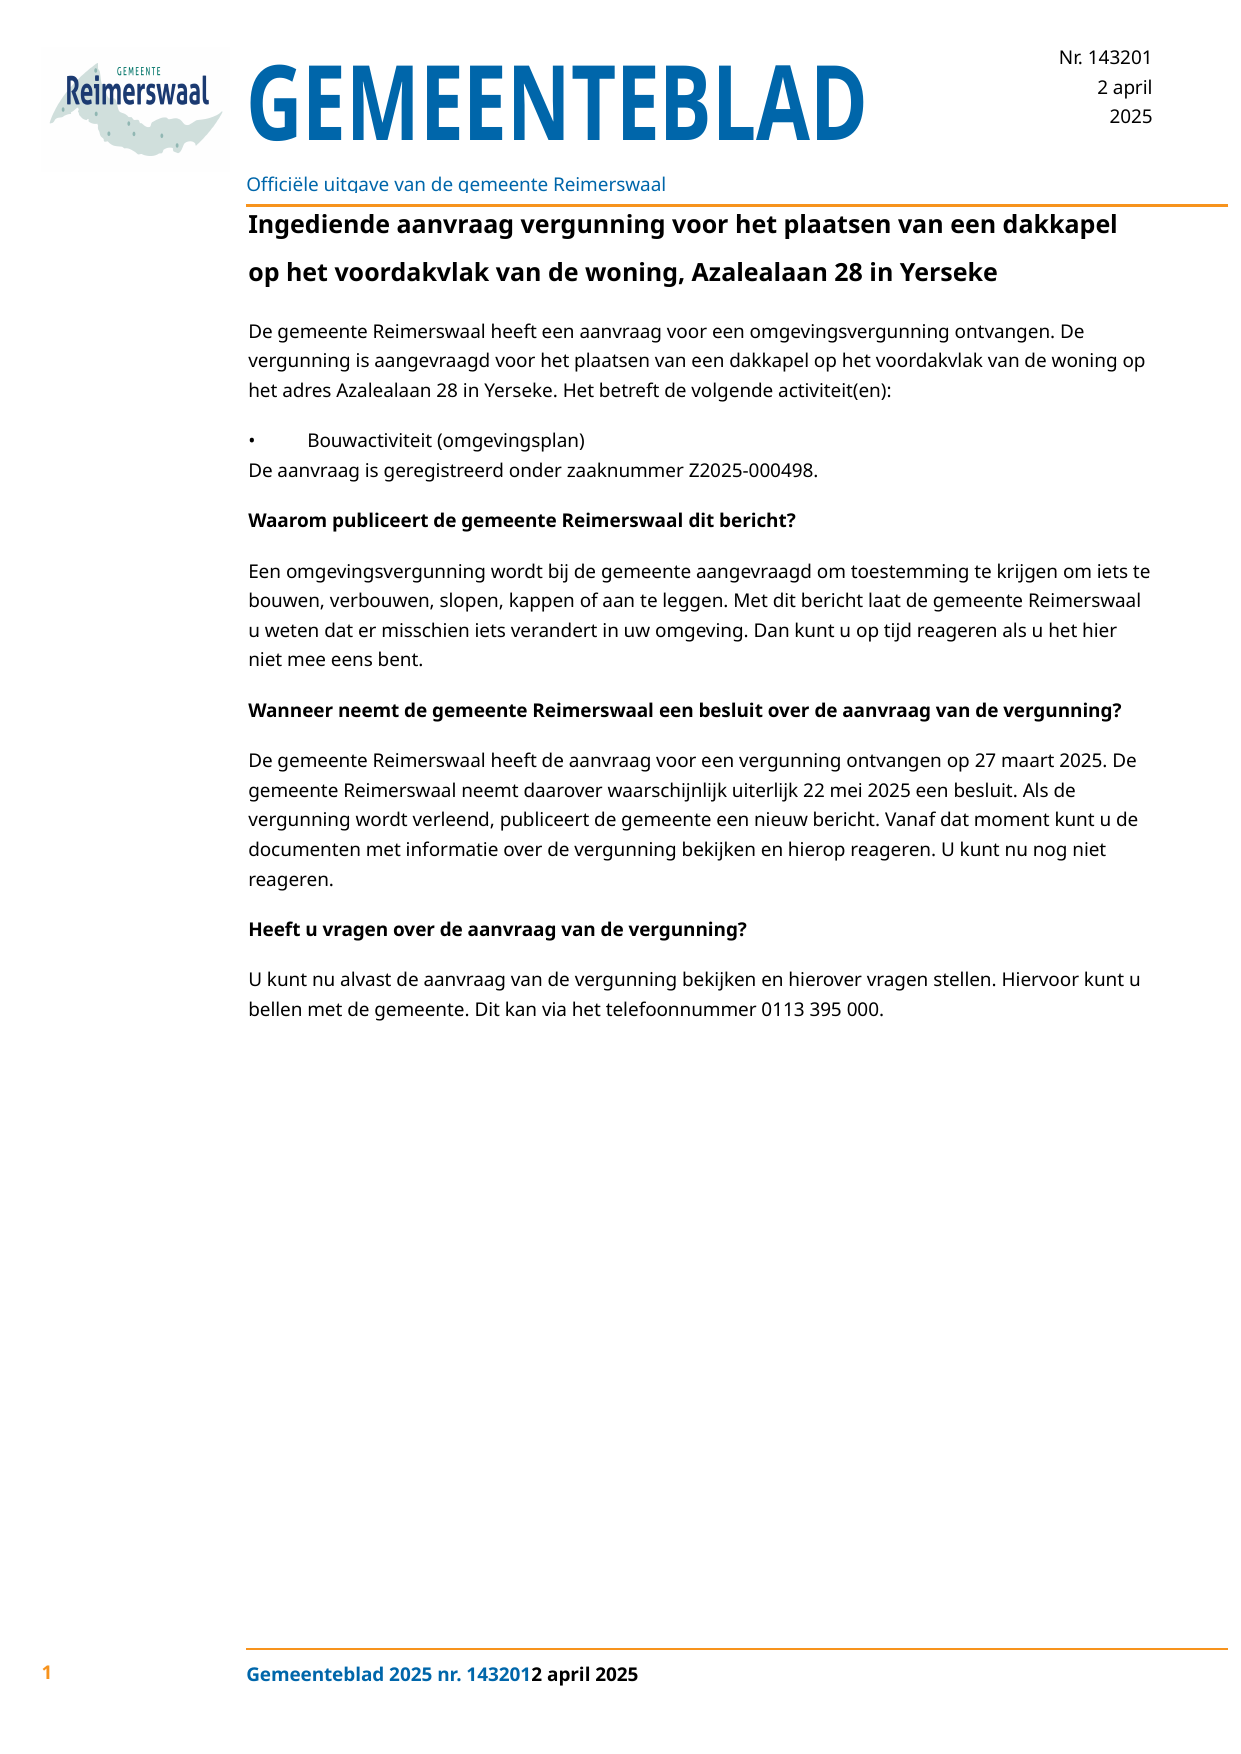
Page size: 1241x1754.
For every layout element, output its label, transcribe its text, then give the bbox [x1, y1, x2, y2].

text U kunt nu alvast de aanvraag van de vergunning bekijken en hierover vragen stellen. Hiervoor kunt u bellen met de gemeente. Dit kan via het telefoonnummer 0113 395 000. [248, 967, 1152, 1022]
text De aanvraag is geregistreerd onder zaaknummer Z2025-000498. [248, 457, 1152, 483]
text Waarom publiceert de gemeente Reimerswaal dit bericht? [248, 507, 1152, 533]
text Een omgevingsvergunning wordt bij de gemeente aangevraagd om toestemming te krijgen om iets te bouwen, verbouwen, slopen, kappen of aan te leggen. Met dit bericht laat de gemeente Reimerswaal u weten dat er misschien iets verandert in uw omgeving. Dan kunt u op tijd reageren als u het hier niet mee eens bent. [248, 558, 1152, 672]
list Bouwactiviteit (omgevingsplan) [248, 427, 1152, 453]
text Ingediende aanvraag vergunning voor het plaatsen van een dakkapel op het voordakvlak van de woning, Azalealaan 28 in Yerseke [248, 207, 1152, 288]
text De gemeente Reimerswaal heeft de aanvraag voor een vergunning ontvangen op 27 maart 2025. De gemeente Reimerswaal neemt daarover waarschijnlijk uiterlijk 22 mei 2025 een besluit. Als de vergunning wordt verleend, publiceert de gemeente een nieuw bericht. Vanaf dat moment kunt u de documenten met informatie over de vergunning bekijken en hierop reageren. U kunt nu nog niet reageren. [248, 747, 1152, 892]
text De gemeente Reimerswaal heeft een aanvraag voor een omgevingsvergunning ontvangen. De vergunning is aangevraagd voor het plaatsen van een dakkapel op het voordakvlak van de woning op het adres Azalealaan 28 in Yerseke. Het betreft de volgende activiteit(en): [248, 318, 1152, 403]
text Heeft u vragen over de aanvraag van de vergunning? [248, 916, 1152, 942]
picture [41, 47, 231, 172]
text Wanneer neemt de gemeente Reimerswaal een besluit over de aanvraag van de vergunning? [248, 697, 1152, 723]
